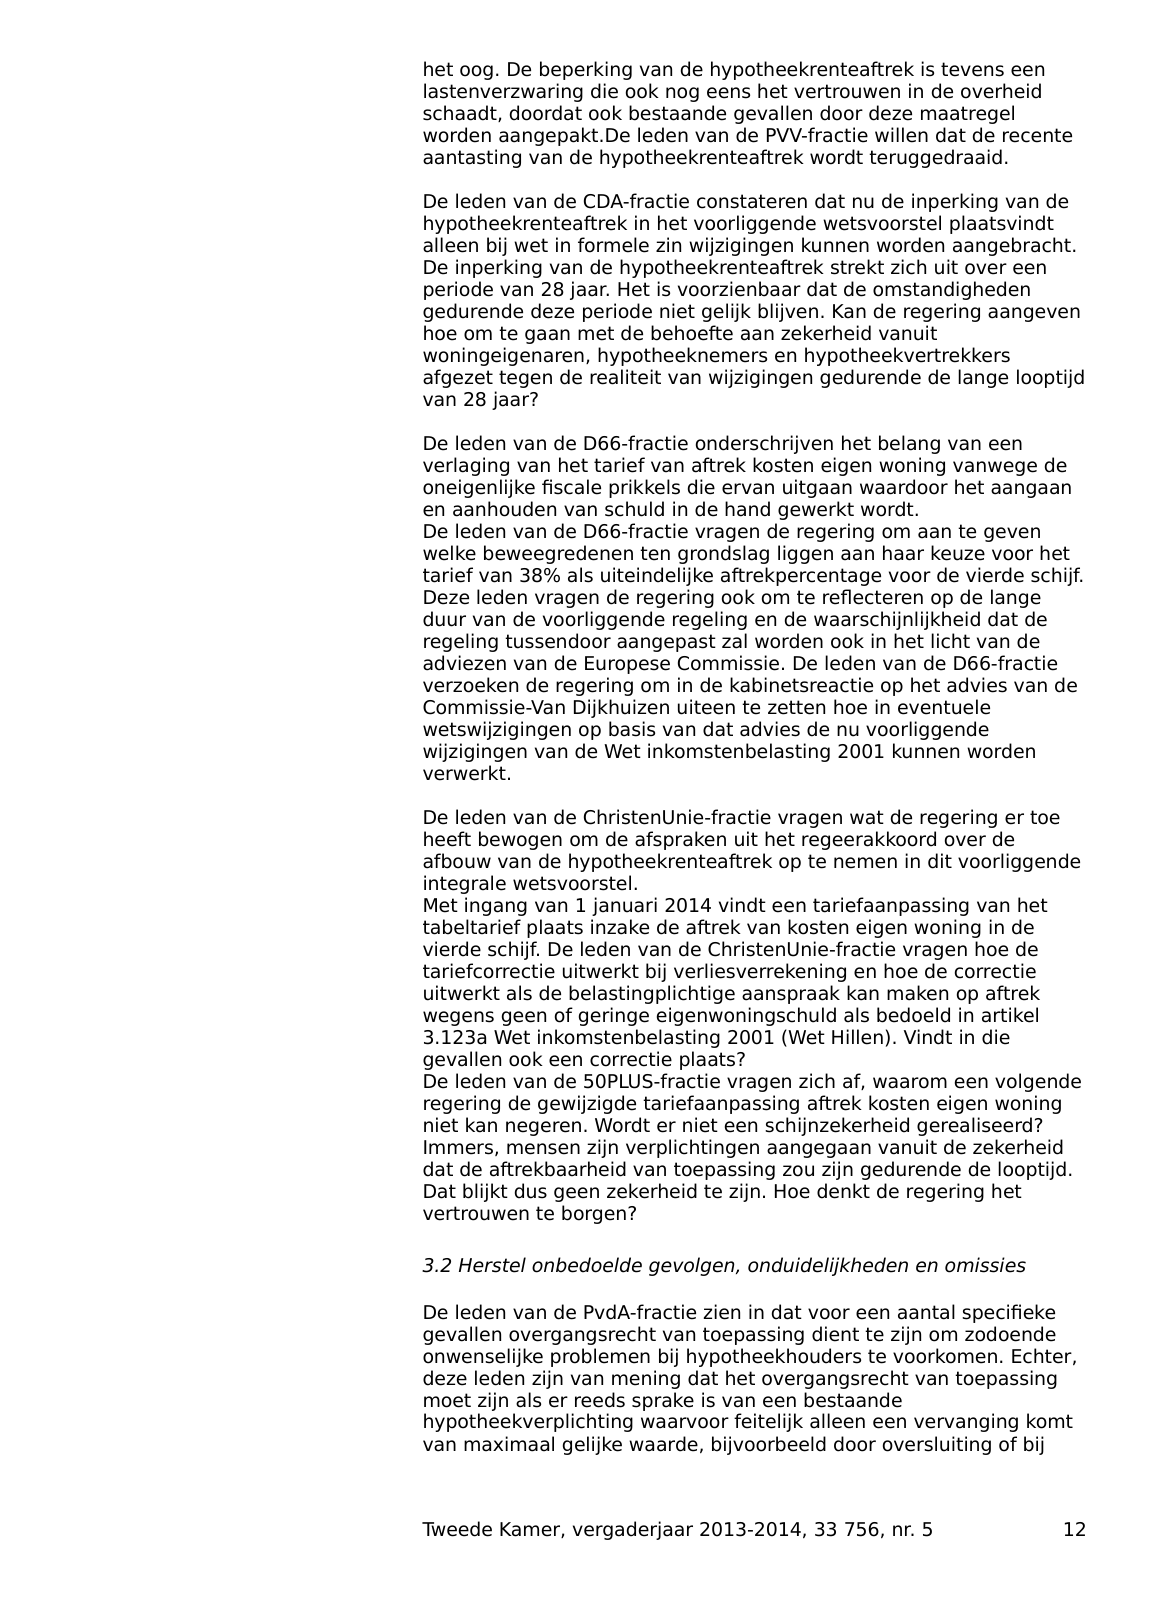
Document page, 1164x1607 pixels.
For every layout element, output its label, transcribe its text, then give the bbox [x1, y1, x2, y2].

text De leden van de D66-fractie vragen de regering om aan te geven welke beweegredenen ten grondslag liggen aan haar keuze voor het tarief van 38% als uiteindelijke aftrekpercentage voor de vierde schijf. Deze leden vragen de regering ook om te reflecteren op de lange duur van de voorliggende regeling en de waarschijnlijkheid dat de regeling tussendoor aangepast zal worden ook in het licht van de adviezen van de Europese Commissie. De leden van de D66-fractie verzoeken de regering om in de kabinetsreactie op het advies van de Commissie-Van Dijkhuizen uiteen te zetten hoe in eventuele wetswijzigingen op basis van dat advies de nu voorliggende wijzigingen van de Wet inkomstenbelasting 2001 kunnen worden verwerkt. [422, 521, 1087, 785]
text het oog. De beperking van de hypotheekrenteaftrek is tevens een lastenverzwaring die ook nog eens het vertrouwen in de overheid schaadt, doordat ook bestaande gevallen door deze maatregel worden aangepakt.De leden van de PVV-fractie willen dat de recente aantasting van de hypotheekrenteaftrek wordt teruggedraaid. [422, 59, 1087, 169]
text De leden van de PvdA-fractie zien in dat voor een aantal specifieke gevallen overgangsrecht van toepassing dient te zijn om zodoende onwenselijke problemen bij hypotheekhouders te voorkomen. Echter, deze leden zijn van mening dat het overgangsrecht van toepassing moet zijn als er reeds sprake is van een bestaande hypotheekverplichting waarvoor feitelijk alleen een vervanging komt van maximaal gelijke waarde, bijvoorbeeld door oversluiting of bij [422, 1302, 1087, 1455]
subtitle 3.2 Herstel onbedoelde gevolgen, onduidelijkheden en omissies [422, 1254, 1087, 1277]
text De leden van de ChristenUnie-fractie vragen wat de regering er toe heeft bewogen om de afspraken uit het regeerakkoord over de afbouw van de hypotheekrenteaftrek op te nemen in dit voorliggende integrale wetsvoorstel. [422, 807, 1087, 895]
text De leden van de 50PLUS-fractie vragen zich af, waarom een volgende regering de gewijzigde tariefaanpassing aftrek kosten eigen woning niet kan negeren. Wordt er niet een schijnzekerheid gerealiseerd? Immers, mensen zijn verplichtingen aangegaan vanuit de zekerheid dat de aftrekbaarheid van toepassing zou zijn gedurende de looptijd. Dat blijkt dus geen zekerheid te zijn. Hoe denkt de regering het vertrouwen te borgen? [422, 1071, 1087, 1224]
text De leden van de D66-fractie onderschrijven het belang van een verlaging van het tarief van aftrek kosten eigen woning vanwege de oneigenlijke fiscale prikkels die ervan uitgaan waardoor het aangaan en aanhouden van schuld in de hand gewerkt wordt. [422, 433, 1087, 521]
text De leden van de CDA-fractie constateren dat nu de inperking van de hypotheekrenteaftrek in het voorliggende wetsvoorstel plaatsvindt alleen bij wet in formele zin wijzigingen kunnen worden aangebracht. De inperking van de hypotheekrenteaftrek strekt zich uit over een periode van 28 jaar. Het is voorzienbaar dat de omstandigheden gedurende deze periode niet gelijk blijven. Kan de regering aangeven hoe om te gaan met de behoefte aan zekerheid vanuit woningeigenaren, hypotheeknemers en hypotheekvertrekkers afgezet tegen de realiteit van wijzigingen gedurende de lange looptijd van 28 jaar? [422, 191, 1087, 411]
text Met ingang van 1 januari 2014 vindt een tariefaanpassing van het tabeltarief plaats inzake de aftrek van kosten eigen woning in de vierde schijf. De leden van de ChristenUnie-fractie vragen hoe de tariefcorrectie uitwerkt bij verliesverrekening en hoe de correctie uitwerkt als de belastingplichtige aanspraak kan maken op aftrek wegens geen of geringe eigenwoningschuld als bedoeld in artikel 3.123a Wet inkomstenbelasting 2001 (Wet Hillen). Vindt in die gevallen ook een correctie plaats? [422, 895, 1087, 1071]
